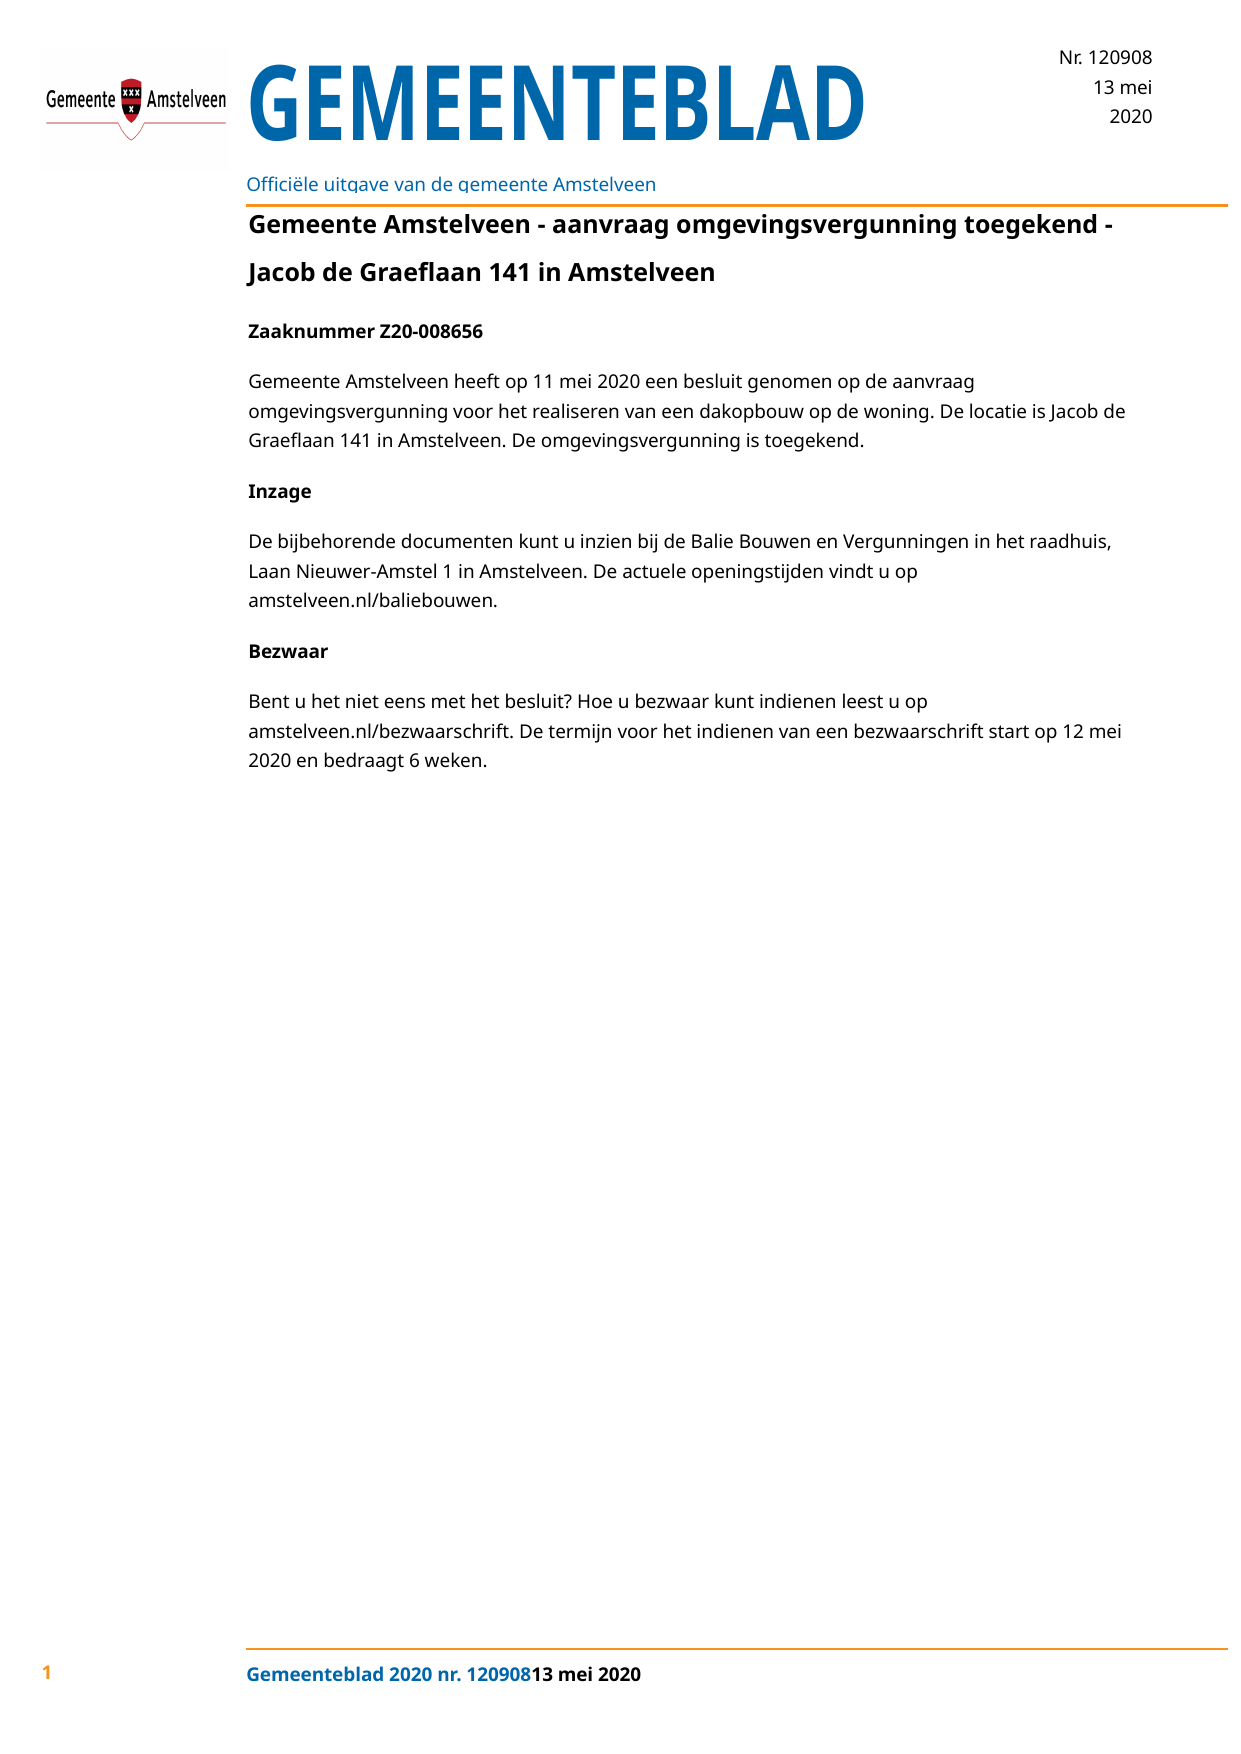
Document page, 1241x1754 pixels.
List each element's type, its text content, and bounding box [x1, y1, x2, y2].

text Zaaknummer Z20-008656 [248, 318, 1152, 344]
picture [41, 47, 231, 172]
text Bent u het niet eens met het besluit? Hoe u bezwaar kunt indienen leest u op amstelveen.nl/bezwaarschrift. De termijn voor het indienen van een bezwaarschrift start op 12 mei 2020 en bedraagt 6 weken. [248, 688, 1152, 773]
text Bezwaar [248, 638, 1152, 664]
text De bijbehorende documenten kunt u inzien bij de Balie Bouwen en Vergunningen in het raadhuis, Laan Nieuwer-Amstel 1 in Amstelveen. De actuele openingstijden vindt u op amstelveen.nl/baliebouwen. [248, 528, 1152, 613]
text Inzage [248, 478, 1152, 504]
text Gemeente Amstelveen - aanvraag omgevingsvergunning toegekend - Jacob de Graeflaan 141 in Amstelveen [248, 207, 1152, 288]
text Gemeente Amstelveen heeft op 11 mei 2020 een besluit genomen op de aanvraag omgevingsvergunning voor het realiseren van een dakopbouw op de woning. De locatie is Jacob de Graeflaan 141 in Amstelveen. De omgevingsvergunning is toegekend. [248, 368, 1152, 453]
